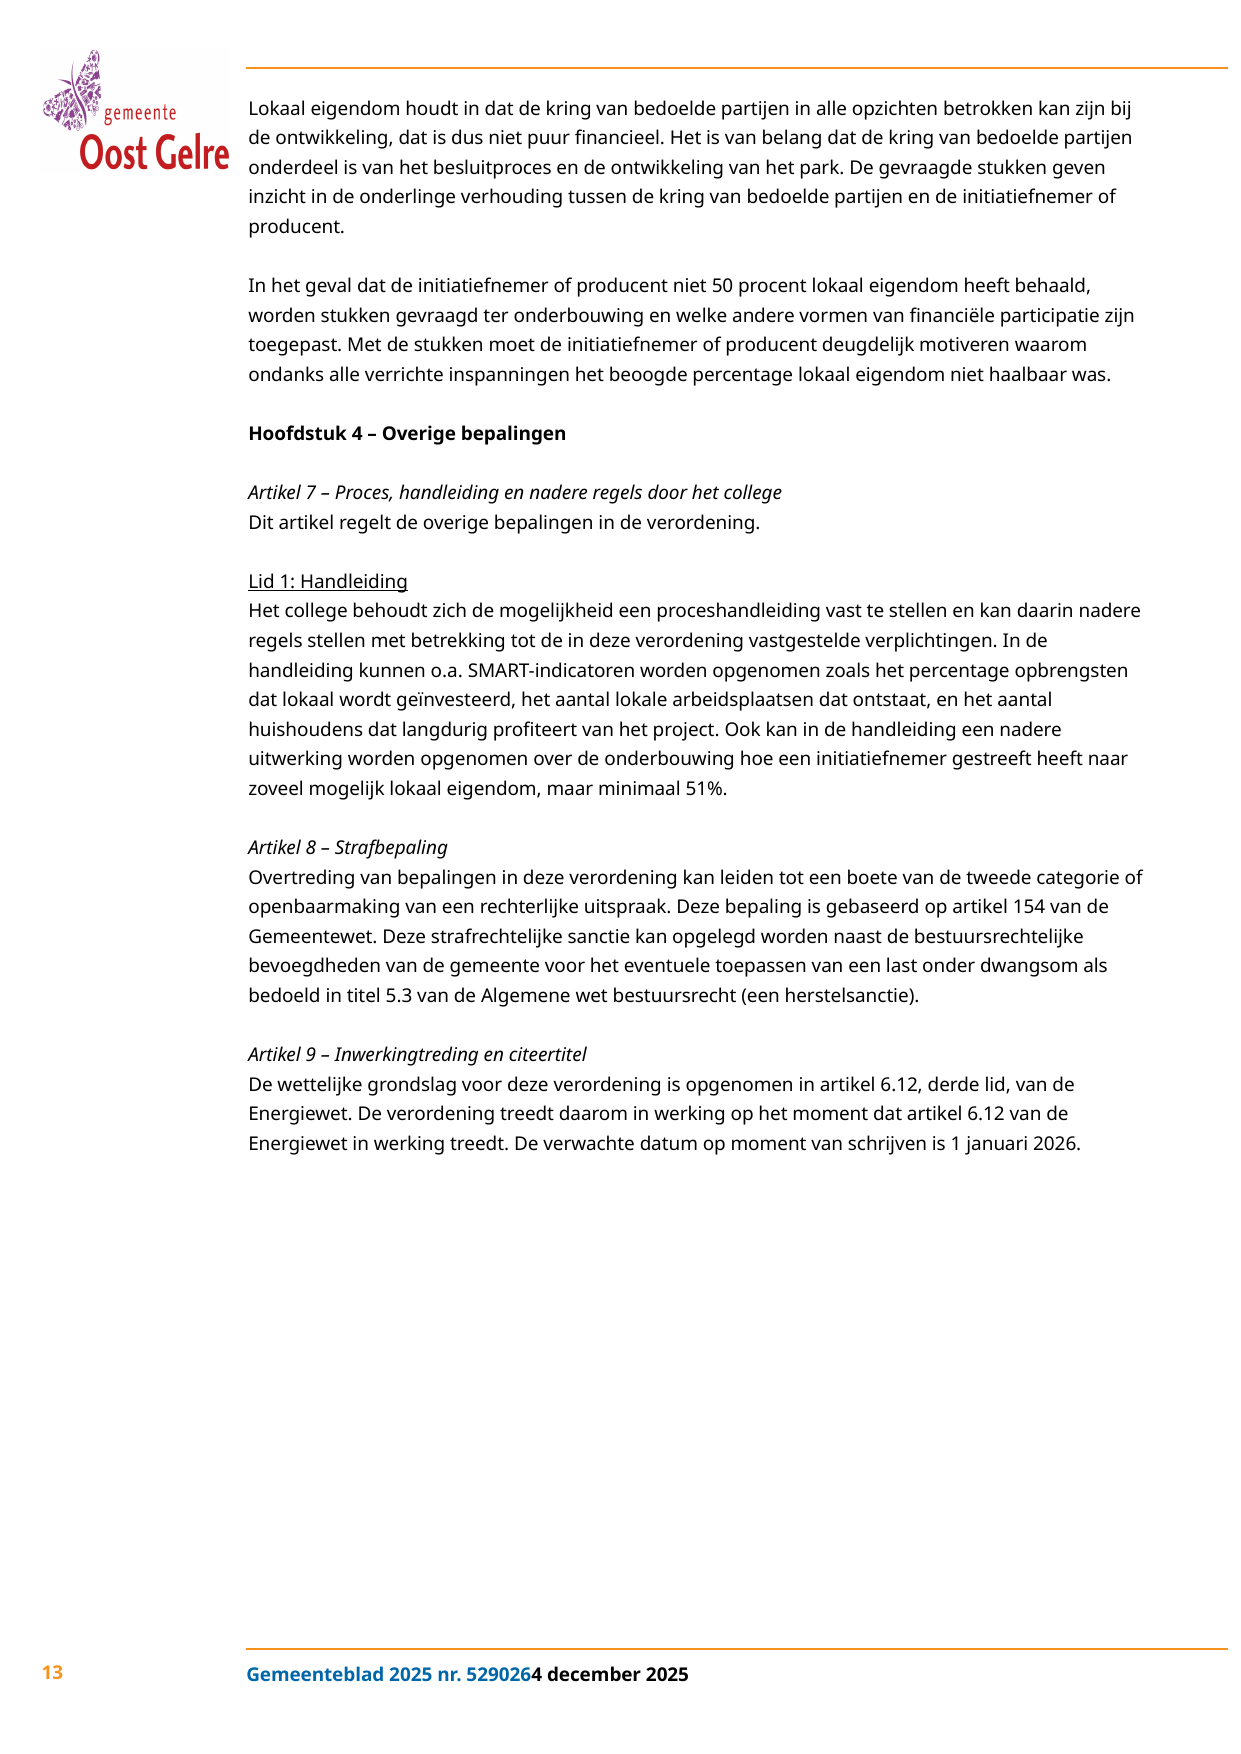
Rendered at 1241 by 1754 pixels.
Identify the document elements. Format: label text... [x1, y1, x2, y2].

text Artikel 8 – Strafbepaling [248, 834, 1152, 860]
picture [41, 47, 231, 172]
text Het college behoudt zich de mogelijkheid een proceshandleiding vast te stellen en kan daarin nadere regels stellen met betrekking tot de in deze verordening vastgestelde verplichtingen. In de handleiding kunnen o.a. SMART-indicatoren worden opgenomen zoals het percentage opbrengsten dat lokaal wordt geïnvesteerd, het aantal lokale arbeidsplaatsen dat ontstaat, en het aantal huishoudens dat langdurig profiteert van het project. Ook kan in de handleiding een nadere uitwerking worden opgenomen over de onderbouwing hoe een initiatiefnemer gestreeft heeft naar zoveel mogelijk lokaal eigendom, maar minimaal 51%. [248, 598, 1152, 801]
text Hoofdstuk 4 – Overige bepalingen [248, 420, 1152, 446]
text Lokaal eigendom houdt in dat de kring van bedoelde partijen in alle opzichten betrokken kan zijn bij de ontwikkeling, dat is dus niet puur financieel. Het is van belang dat de kring van bedoelde partijen onderdeel is van het besluitproces en de ontwikkeling van het park. De gevraagde stukken geven inzicht in de onderlinge verhouding tussen de kring van bedoelde partijen en de initiatiefnemer of producent. [248, 95, 1152, 239]
text Artikel 7 – Proces, handleiding en nadere regels door het college [248, 479, 1152, 505]
text Artikel 9 – Inwerkingtreding en citeertitel [248, 1041, 1152, 1067]
text Overtreding van bepalingen in deze verordening kan leiden tot een boete van de tweede categorie of openbaarmaking van een rechterlijke uitspraak. Deze bepaling is gebaseerd op artikel 154 van de Gemeentewet. Deze strafrechtelijke sanctie kan opgelegd worden naast de bestuursrechtelijke bevoegdheden van de gemeente voor het eventuele toepassen van een last onder dwangsom als bedoeld in titel 5.3 van de Algemene wet bestuursrecht (een herstelsanctie). [248, 864, 1152, 1008]
text Lid 1: Handleiding [248, 568, 1152, 594]
text In het geval dat de initiatiefnemer of producent niet 50 procent lokaal eigendom heeft behaald, worden stukken gevraagd ter onderbouwing en welke andere vormen van financiële participatie zijn toegepast. Met de stukken moet de initiatiefnemer of producent deugdelijk motiveren waarom ondanks alle verrichte inspanningen het beoogde percentage lokaal eigendom niet haalbaar was. [248, 272, 1152, 387]
text Dit artikel regelt de overige bepalingen in de verordening. [248, 509, 1152, 535]
text De wettelijke grondslag voor deze verordening is opgenomen in artikel 6.12, derde lid, van de Energiewet. De verordening treedt daarom in werking op het moment dat artikel 6.12 van de Energiewet in werking treedt. De verwachte datum op moment van schrijven is 1 januari 2026. [248, 1071, 1152, 1156]
